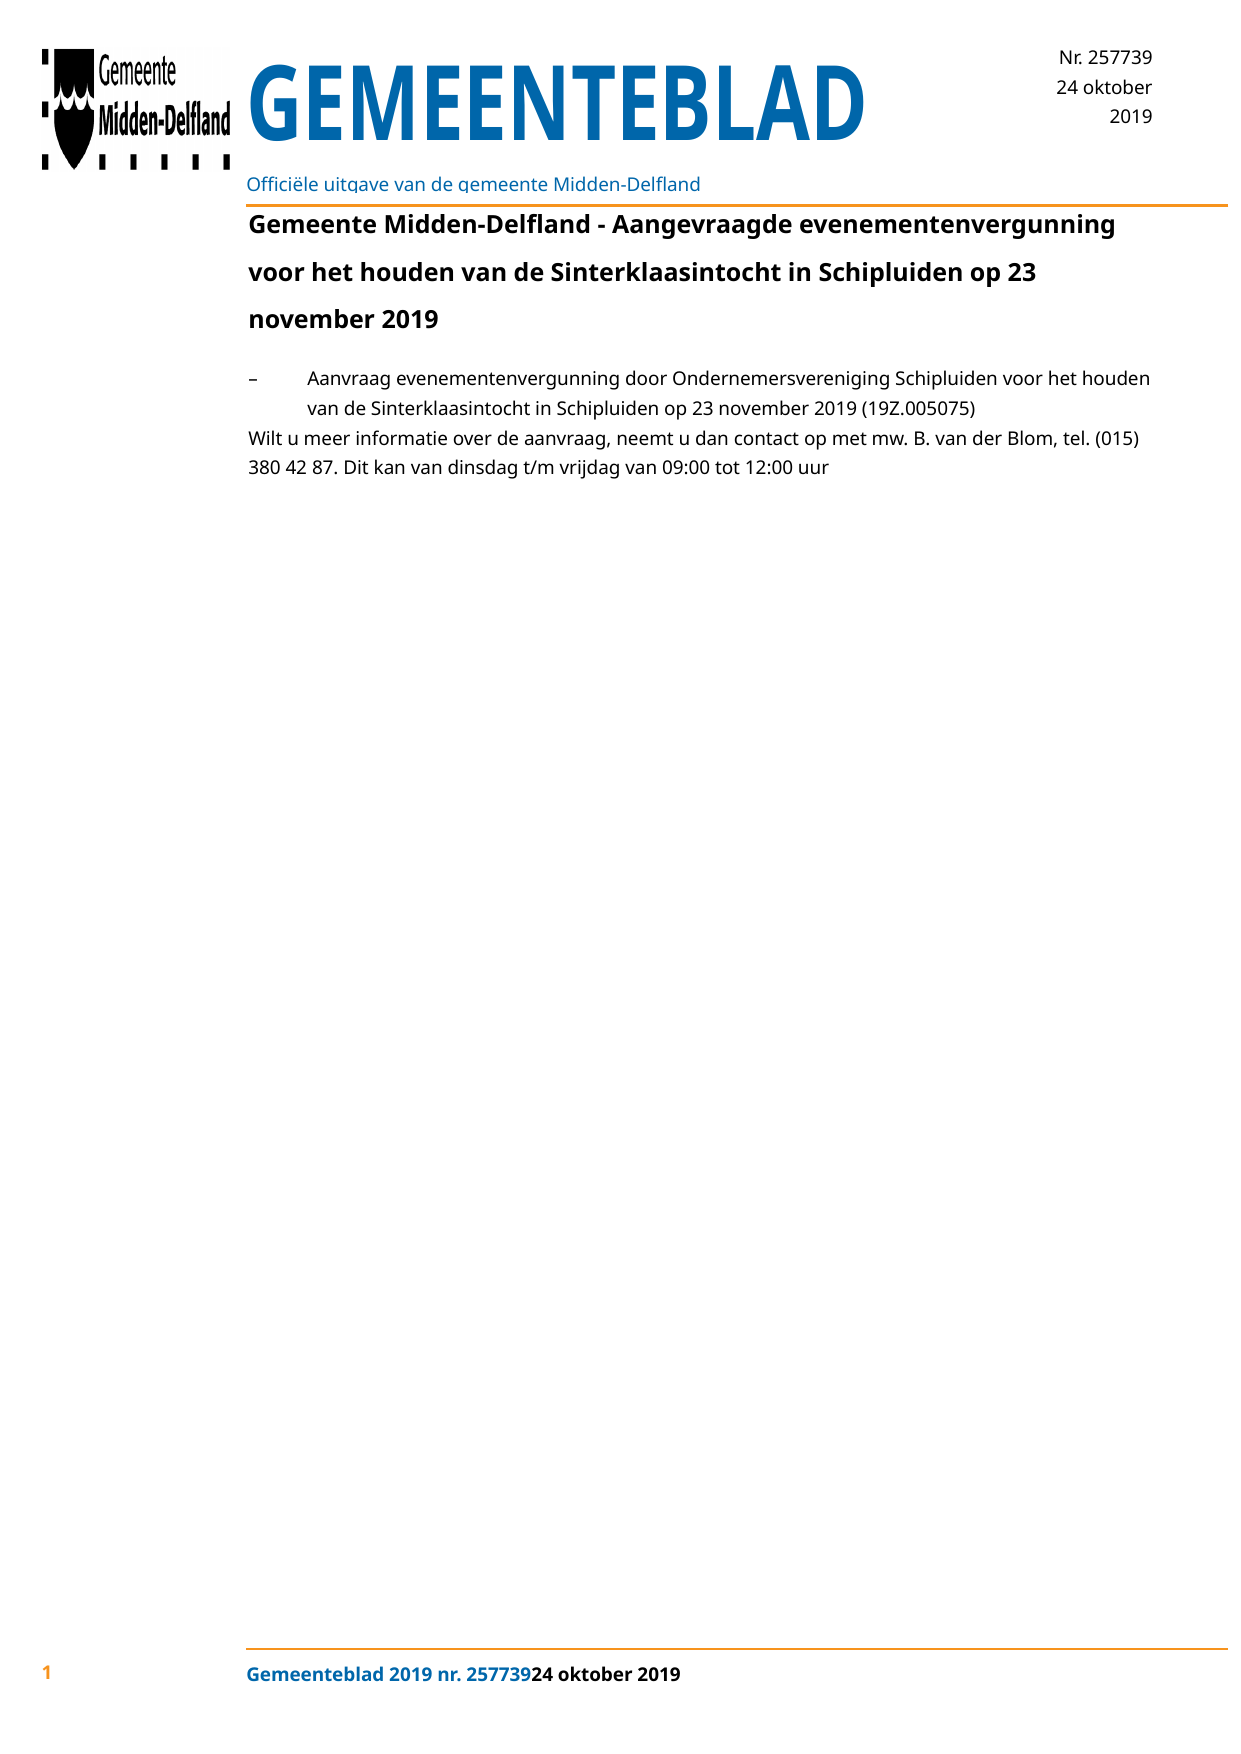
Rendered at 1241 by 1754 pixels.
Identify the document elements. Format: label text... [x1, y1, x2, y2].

picture [41, 47, 231, 172]
list Aanvraag evenementenvergunning door Ondernemersvereniging Schipluiden voor het houden van de Sinterklaasintocht in Schipluiden op 23 november 2019 (19Z.005075) [248, 366, 1152, 421]
text Gemeente Midden-Delfland - Aangevraagde evenementenvergunning voor het houden van de Sinterklaasintocht in Schipluiden op 23 november 2019 [248, 207, 1152, 336]
text Wilt u meer informatie over de aanvraag, neemt u dan contact op met mw. B. van der Blom, tel. (015) 380 42 87. Dit kan van dinsdag t/m vrijdag van 09:00 tot 12:00 uur [248, 425, 1152, 480]
